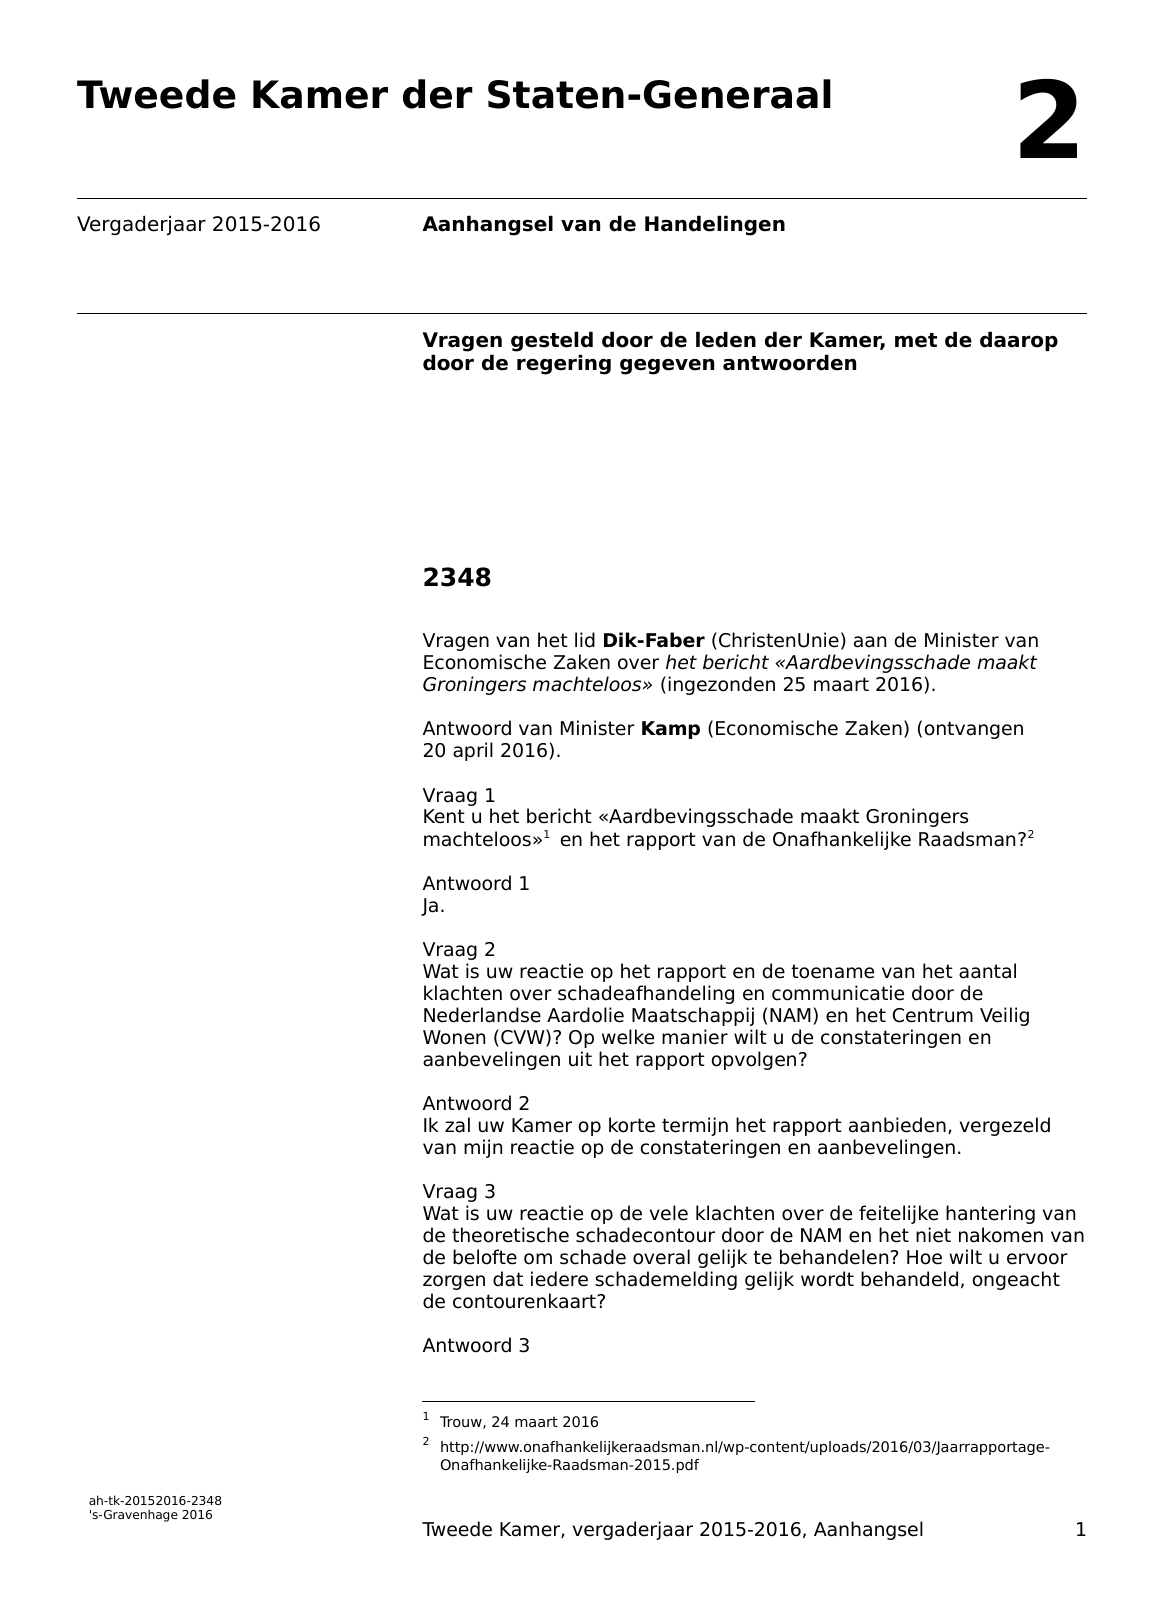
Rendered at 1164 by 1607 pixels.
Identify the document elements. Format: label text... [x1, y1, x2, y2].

text Vragen van het lid Dik-Faber (ChristenUnie) aan de Minister van Economische Zaken over het bericht «Aardbevingsschade maakt Groningers machteloos» (ingezonden 25 maart 2016). [422, 630, 1087, 696]
text Wat is uw reactie op het rapport en de toename van het aantal klachten over schadeafhandeling en communicatie door de Nederlandse Aardolie Maatschappij (NAM) en het Centrum Veilig Wonen (CVW)? Op welke manier wilt u de constateringen en aanbevelingen uit het rapport opvolgen? [422, 961, 1087, 1071]
text Antwoord 3 [422, 1335, 1087, 1357]
table_cell Vragen gesteld door de leden der Kamer, met de daarop door de regering gegeven antwoorden [422, 314, 1087, 375]
table_cell [77, 314, 422, 375]
table_header Tweede Kamer der Staten-Generaal [77, 59, 886, 198]
text Trouw, 24 maart 2016 [422, 1410, 1087, 1432]
text Vraag 2 [422, 939, 1087, 961]
text Kent u het bericht «Aardbevingsschade maakt Groningers machteloos» en het rapport van de Onafhankelijke Raadsman? [422, 806, 1087, 850]
text Antwoord van Minister Kamp (Economische Zaken) (ontvangen 20 april 2016). [422, 718, 1087, 762]
text 's-Gravenhage 2016 [88, 1508, 323, 1522]
table_cell Aanhangsel van de Handelingen [422, 199, 1087, 313]
text Vraag 3 [422, 1181, 1087, 1203]
text Ja. [422, 894, 1087, 917]
text Ik zal uw Kamer op korte termijn het rapport aanbieden, vergezeld van mijn reactie op de constateringen en aanbevelingen. [422, 1115, 1087, 1159]
text Vraag 1 [422, 784, 1087, 806]
text Antwoord 2 [422, 1093, 1087, 1115]
text 2348 [422, 563, 1087, 592]
text Wat is uw reactie op de vele klachten over de feitelijke hantering van de theoretische schadecontour door de NAM en het niet nakomen van de belofte om schade overal gelijk te behandelen? Hoe wilt u ervoor zorgen dat iedere schademelding gelijk wordt behandeld, ongeacht de contourenkaart? [422, 1203, 1087, 1313]
text Antwoord 1 [422, 873, 1087, 894]
table_header 2 [886, 59, 1087, 198]
text http://www.onafhankelijkeraadsman.nl/wp-content/uploads/2016/03/Jaarrapportage-Onafhankelijke-Raadsman-2015.pdf [422, 1435, 1087, 1474]
text ah-tk-20152016-2348 [88, 1494, 323, 1508]
table_cell Vergaderjaar 2015-2016 [77, 199, 422, 313]
